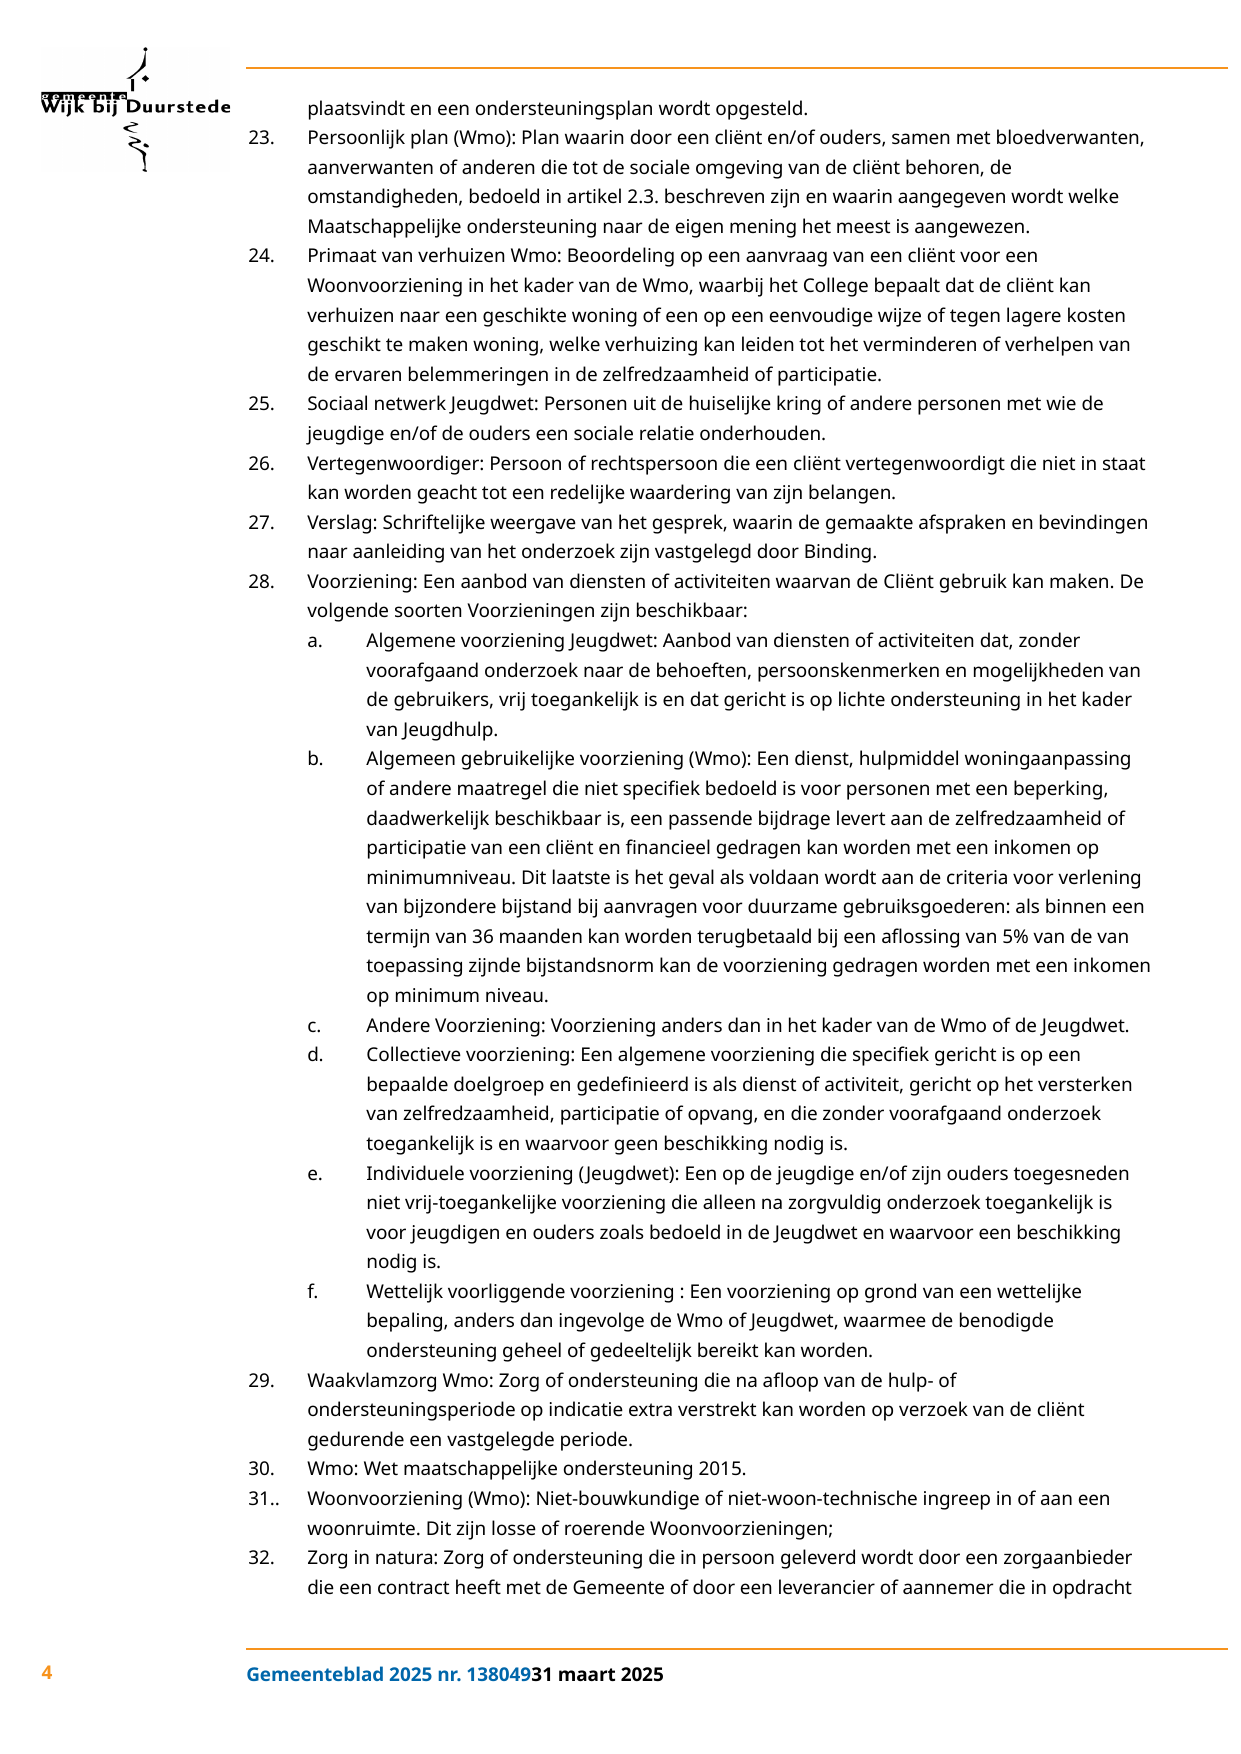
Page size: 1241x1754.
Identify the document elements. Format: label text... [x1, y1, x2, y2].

list Collectieve voorziening: Een algemene voorziening die specifiek gericht is op een bepaalde doelgroep en gedefinieerd is als dienst of activiteit, gericht op het versterken van zelfredzaamheid, participatie of opvang, en die zonder voorafgaand onderzoek toegankelijk is en waarvoor geen beschikking nodig is. [307, 1041, 1152, 1156]
list Sociaal netwerk Jeugdwet: Personen uit de huiselijke kring of andere personen met wie de jeugdige en/of de ouders een sociale relatie onderhouden. [248, 391, 1152, 446]
list Primaat van verhuizen Wmo: Beoordeling op een aanvraag van een cliënt voor een Woonvoorziening in het kader van de Wmo, waarbij het College bepaalt dat de cliënt kan verhuizen naar een geschikte woning of een op een eenvoudige wijze of tegen lagere kosten geschikt te maken woning, welke verhuizing kan leiden tot het verminderen of verhelpen van de ervaren belemmeringen in de zelfredzaamheid of participatie. [248, 243, 1152, 387]
list Waakvlamzorg Wmo: Zorg of ondersteuning die na afloop van de hulp- of ondersteuningsperiode op indicatie extra verstrekt kan worden op verzoek van de cliënt gedurende een vastgelegde periode. [248, 1367, 1152, 1452]
list Algemene voorziening Jeugdwet: Aanbod van diensten of activiteiten dat, zonder voorafgaand onderzoek naar de behoeften, persoonskenmerken en mogelijkheden van de gebruikers, vrij toegankelijk is en dat gericht is op lichte ondersteuning in het kader van Jeugdhulp. [307, 627, 1152, 742]
list plaatsvindt en een ondersteuningsplan wordt opgesteld. [248, 95, 1152, 121]
list Wettelijk voorliggende voorziening : Een voorziening op grond van een wettelijke bepaling, anders dan ingevolge de Wmo of Jeugdwet, waarmee de benodigde ondersteuning geheel of gedeeltelijk bereikt kan worden. [307, 1278, 1152, 1363]
list Andere Voorziening: Voorziening anders dan in het kader van de Wmo of de Jeugdwet. [307, 1012, 1152, 1038]
list Wmo: Wet maatschappelijke ondersteuning 2015. [248, 1456, 1152, 1481]
list Algemeen gebruikelijke voorziening (Wmo): Een dienst, hulpmiddel woningaanpassing of andere maatregel die niet specifiek bedoeld is voor personen met een beperking, daadwerkelijk beschikbaar is, een passende bijdrage levert aan de zelfredzaamheid of participatie van een cliënt en financieel gedragen kan worden met een inkomen op minimumniveau. Dit laatste is het geval als voldaan wordt aan de criteria voor verlening van bijzondere bijstand bij aanvragen voor duurzame gebruiksgoederen: als binnen een termijn van 36 maanden kan worden terugbetaald bij een aflossing van 5% van de van toepassing zijnde bijstandsnorm kan de voorziening gedragen worden met een inkomen op minimum niveau. [307, 746, 1152, 1008]
list Zorg in natura: Zorg of ondersteuning die in persoon geleverd wordt door een zorgaanbieder die een contract heeft met de Gemeente of door een leverancier of aannemer die in opdracht [248, 1544, 1152, 1600]
list Vertegenwoordiger: Persoon of rechtspersoon die een cliënt vertegenwoordigt die niet in staat kan worden geacht tot een redelijke waardering van zijn belangen. [248, 450, 1152, 505]
list Woonvoorziening (Wmo): Niet-bouwkundige of niet-woon-technische ingreep in of aan een woonruimte. Dit zijn losse of roerende Woonvoorzieningen; [248, 1485, 1152, 1541]
picture [41, 47, 231, 172]
list Individuele voorziening (Jeugdwet): Een op de jeugdige en/of zijn ouders toegesneden niet vrij-toegankelijke voorziening die alleen na zorgvuldig onderzoek toegankelijk is voor jeugdigen en ouders zoals bedoeld in de Jeugdwet en waarvoor een beschikking nodig is. [307, 1160, 1152, 1274]
list Persoonlijk plan (Wmo): Plan waarin door een cliënt en/of ouders, samen met bloedverwanten, aanverwanten of anderen die tot de sociale omgeving van de cliënt behoren, de omstandigheden, bedoeld in artikel 2.3. beschreven zijn en waarin aangegeven wordt welke Maatschappelijke ondersteuning naar de eigen mening het meest is aangewezen. [248, 124, 1152, 239]
list Voorziening: Een aanbod van diensten of activiteiten waarvan de Cliënt gebruik kan maken. De volgende soorten Voorzieningen zijn beschikbaar: [248, 568, 1152, 623]
list Verslag: Schriftelijke weergave van het gesprek, waarin de gemaakte afspraken en bevindingen naar aanleiding van het onderzoek zijn vastgelegd door Binding. [248, 509, 1152, 564]
